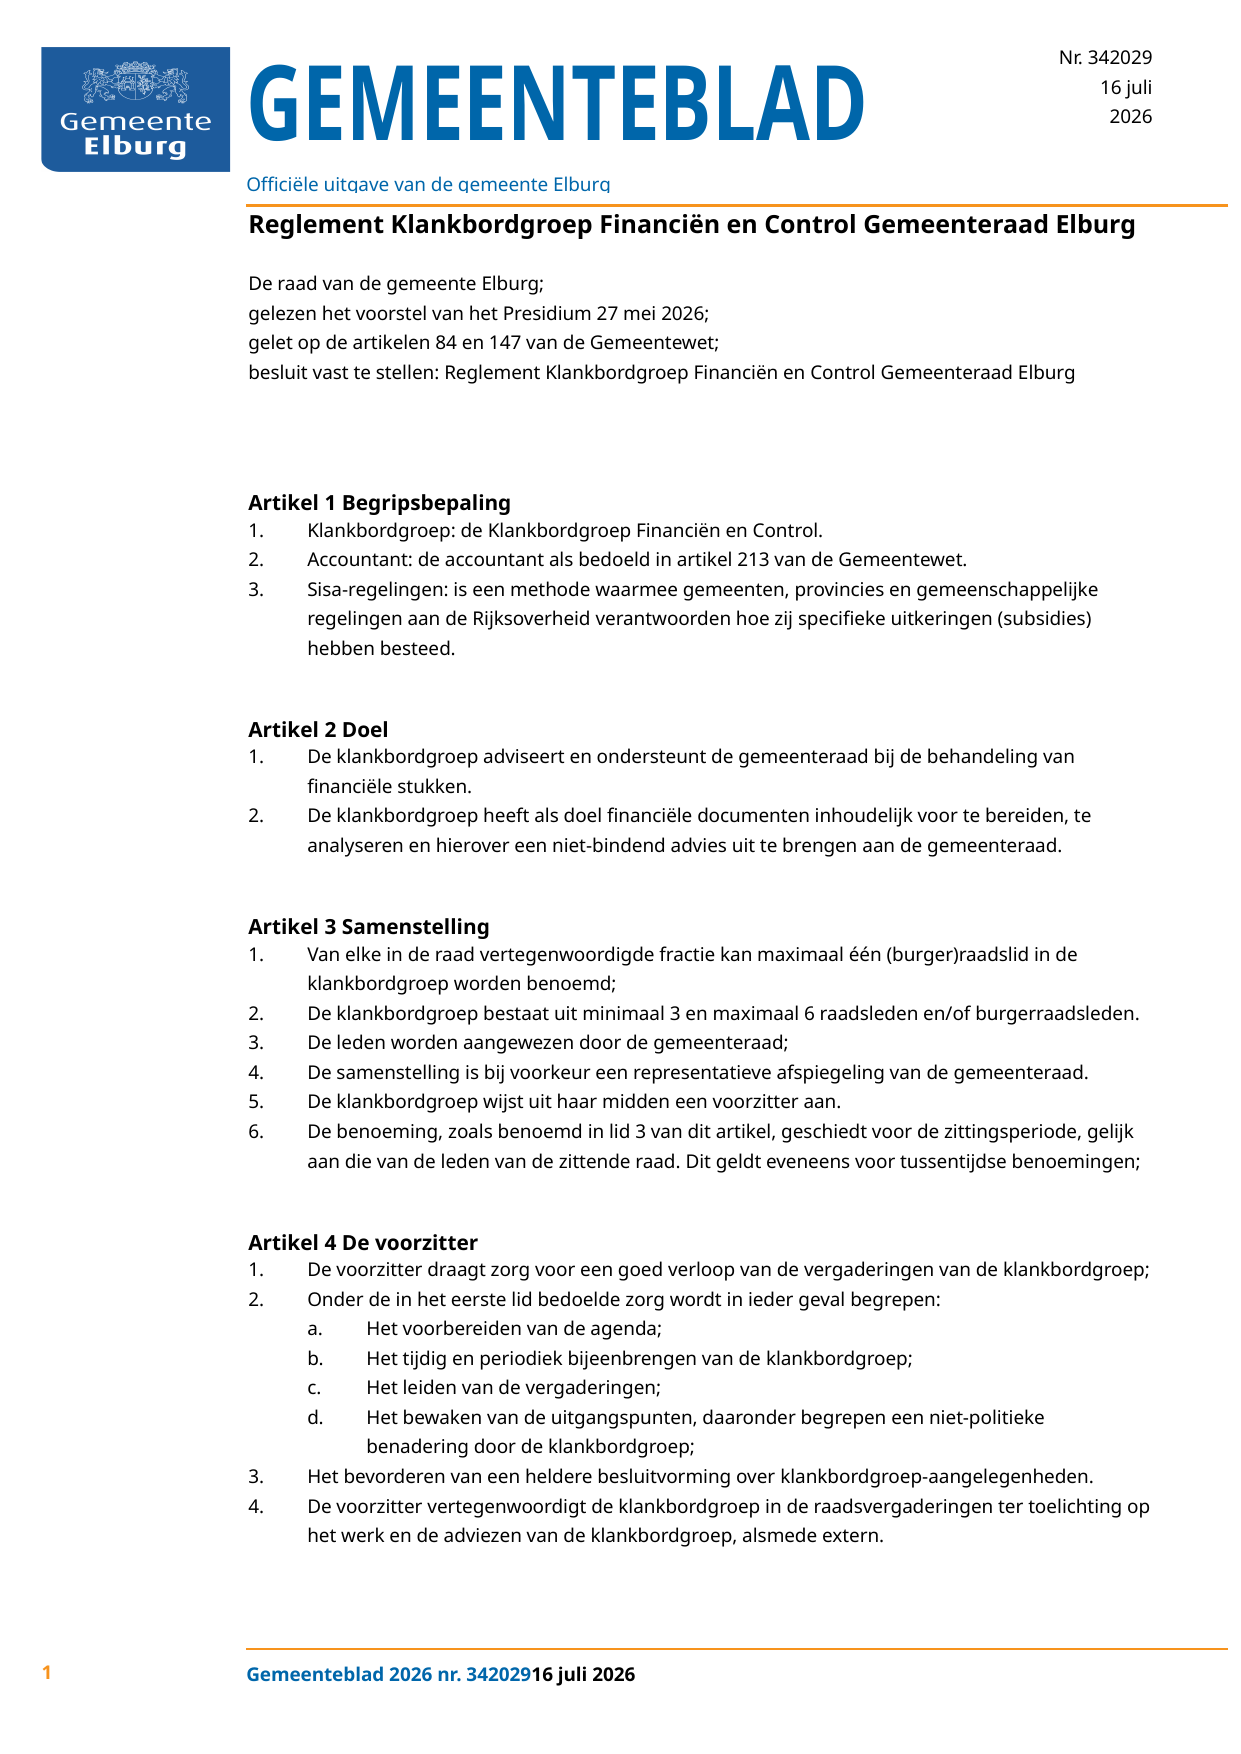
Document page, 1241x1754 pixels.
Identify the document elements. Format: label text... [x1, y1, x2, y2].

text Artikel 2 Doel [248, 715, 1152, 743]
list Onder de in het eerste lid bedoelde zorg wordt in ieder geval begrepen: [248, 1286, 1152, 1312]
text Reglement Klankbordgroep Financiën en Control Gemeenteraad Elburg [248, 207, 1152, 241]
list Van elke in de raad vertegenwoordigde fractie kan maximaal één (burger)raadslid in de klankbordgroep worden benoemd; [248, 941, 1152, 996]
list De benoeming, zoals benoemd in lid 3 van dit artikel, geschiedt voor de zittingsperiode, gelijk aan die van de leden van de zittende raad. Dit geldt eveneens voor tussentijdse benoemingen; [248, 1118, 1152, 1173]
text Artikel 1 Begripsbepaling [248, 488, 1152, 517]
list Het voorbereiden van de agenda; [307, 1315, 1152, 1341]
text De raad van de gemeente Elburg; [248, 270, 1152, 296]
list Het bevorderen van een heldere besluitvorming over klankbordgroep-aangelegenheden. [248, 1463, 1152, 1489]
picture [41, 47, 231, 172]
list Het leiden van de vergaderingen; [307, 1374, 1152, 1400]
list Het bewaken van de uitgangspunten, daaronder begrepen een niet-politieke benadering door de klankbordgroep; [307, 1404, 1152, 1459]
list De leden worden aangewezen door de gemeenteraad; [248, 1029, 1152, 1055]
list Accountant: de accountant als bedoeld in artikel 213 van de Gemeentewet. [248, 546, 1152, 572]
list De klankbordgroep adviseert en ondersteunt de gemeenteraad bij de behandeling van financiële stukken. [248, 743, 1152, 799]
list Het tijdig en periodiek bijeenbrengen van de klankbordgroep; [307, 1345, 1152, 1371]
list De voorzitter draagt zorg voor een goed verloop van de vergaderingen van de klankbordgroep; [248, 1256, 1152, 1282]
list De klankbordgroep bestaat uit minimaal 3 en maximaal 6 raadsleden en/of burgerraadsleden. [248, 1000, 1152, 1026]
text Artikel 3 Samenstelling [248, 912, 1152, 941]
text Artikel 4 De voorzitter [248, 1228, 1152, 1256]
text gelezen het voorstel van het Presidium 27 mei 2026; [248, 300, 1152, 326]
list Sisa-regelingen: is een methode waarmee gemeenten, provincies en gemeenschappelijke regelingen aan de Rijksoverheid verantwoorden hoe zij specifieke uitkeringen (subsidies) hebben besteed. [248, 576, 1152, 661]
text gelet op de artikelen 84 en 147 van de Gemeentewet; [248, 329, 1152, 355]
list De voorzitter vertegenwoordigt de klankbordgroep in de raadsvergaderingen ter toelichting op het werk en de adviezen van de klankbordgroep, alsmede extern. [248, 1493, 1152, 1548]
list De klankbordgroep heeft als doel financiële documenten inhoudelijk voor te bereiden, te analyseren en hierover een niet-bindend advies uit te brengen aan de gemeenteraad. [248, 803, 1152, 858]
list De samenstelling is bij voorkeur een representatieve afspiegeling van de gemeenteraad. [248, 1059, 1152, 1085]
list De klankbordgroep wijst uit haar midden een voorzitter aan. [248, 1089, 1152, 1114]
text besluit vast te stellen: Reglement Klankbordgroep Financiën en Control Gemeenteraad Elburg [248, 359, 1152, 385]
list Klankbordgroep: de Klankbordgroep Financiën en Control. [248, 517, 1152, 542]
